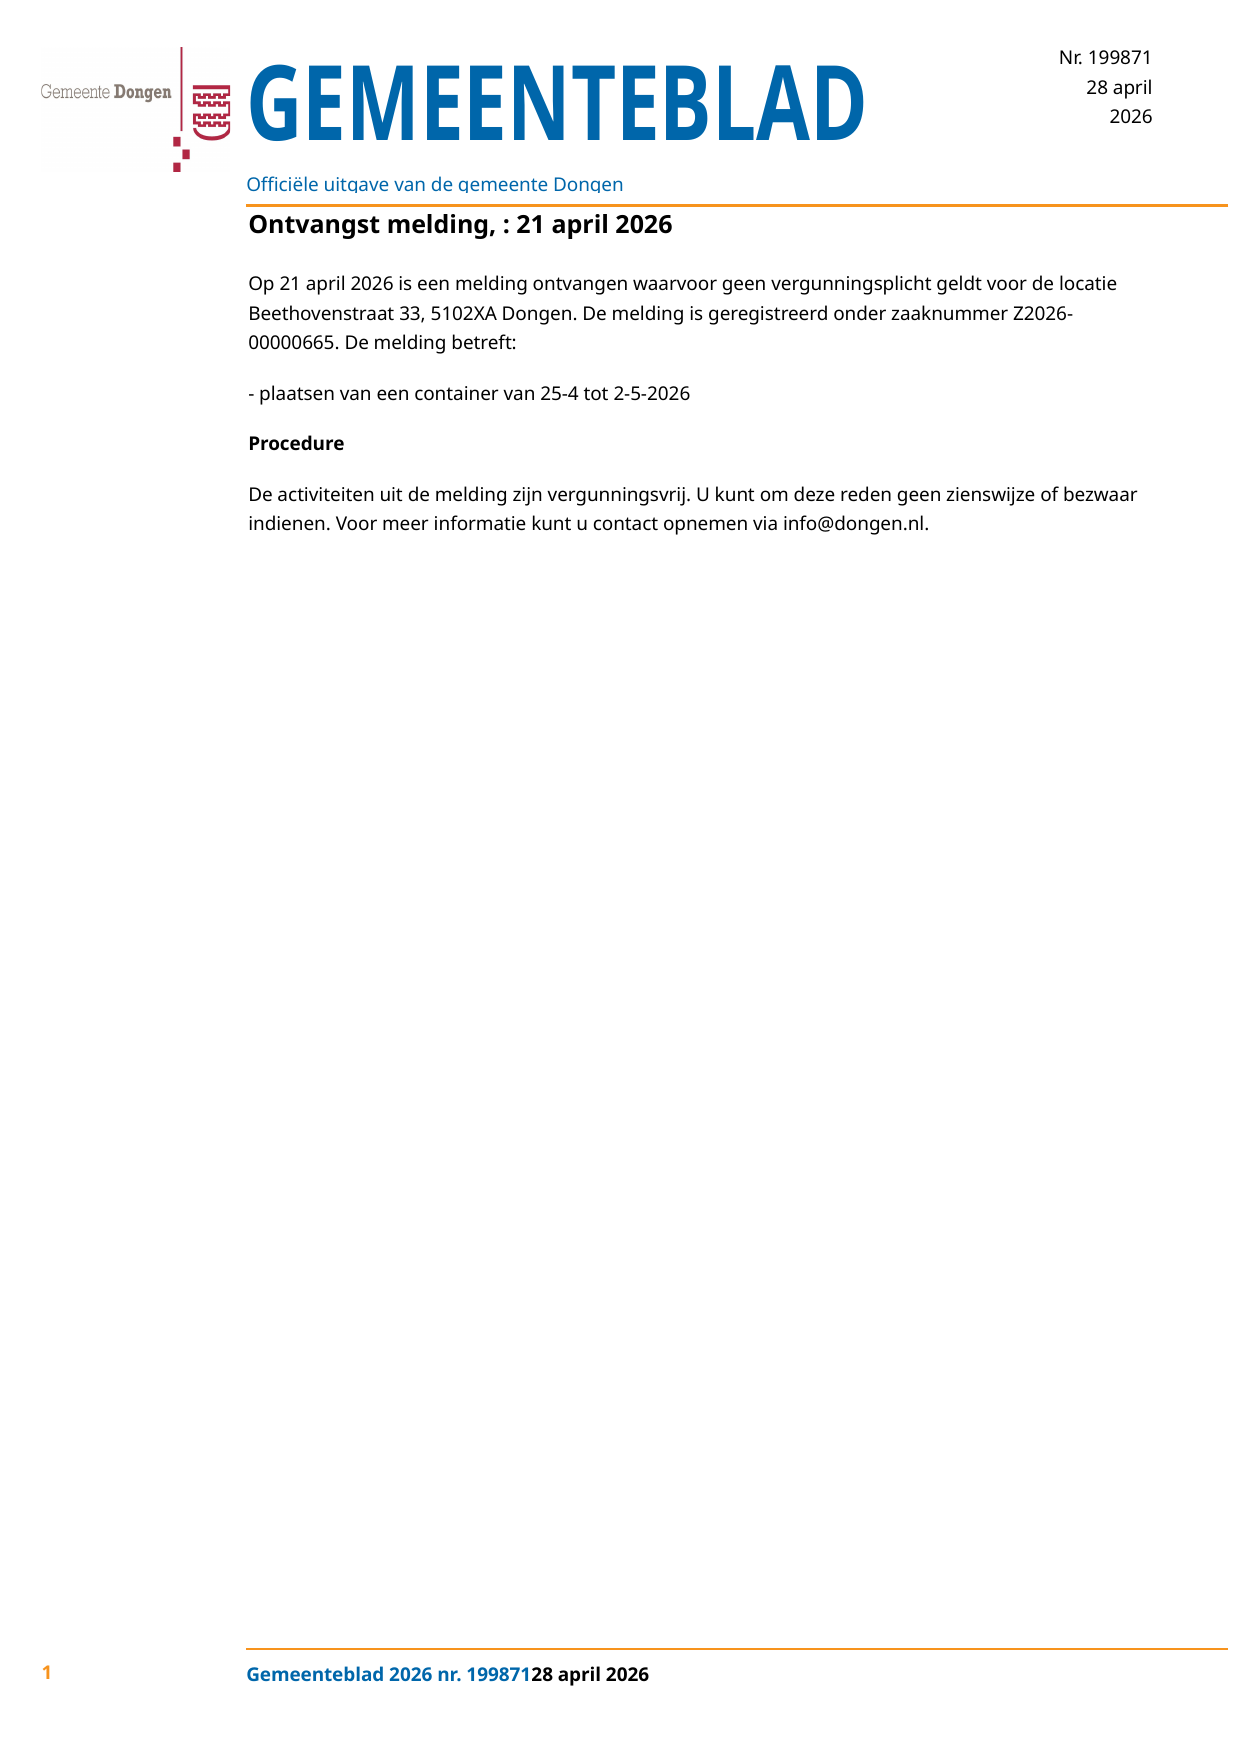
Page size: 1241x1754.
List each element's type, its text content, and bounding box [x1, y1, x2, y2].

text Procedure [248, 430, 1152, 456]
text De activiteiten uit de melding zijn vergunningsvrij. U kunt om deze reden geen zienswijze of bezwaar indienen. Voor meer informatie kunt u contact opnemen via info@dongen.nl. [248, 481, 1152, 536]
picture [41, 47, 231, 172]
text Ontvangst melding, : 21 april 2026 [248, 207, 1152, 241]
text - plaatsen van een container van 25-4 tot 2-5-2026 [248, 380, 1152, 406]
text Op 21 april 2026 is een melding ontvangen waarvoor geen vergunningsplicht geldt voor de locatie Beethovenstraat 33, 5102XA Dongen. De melding is geregistreerd onder zaaknummer Z2026-00000665. De melding betreft: [248, 270, 1152, 355]
